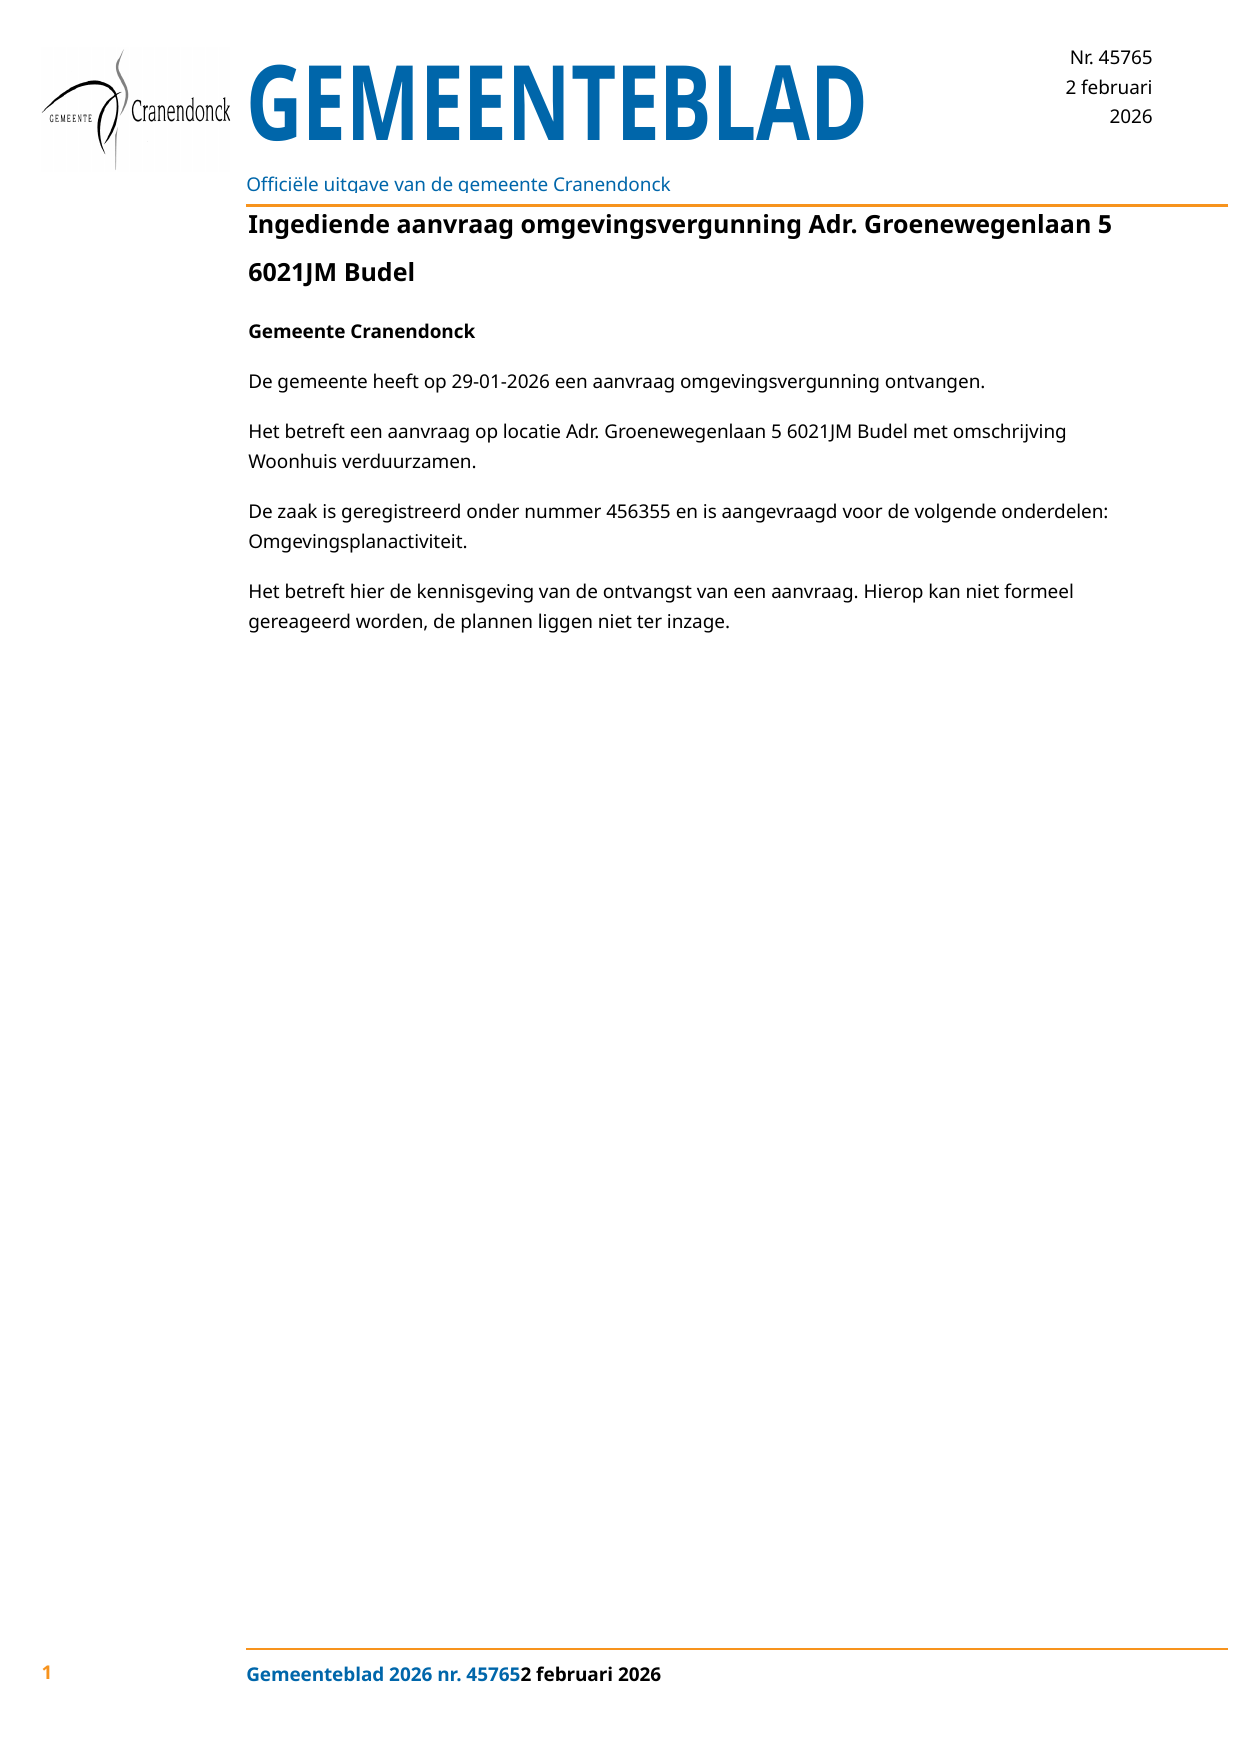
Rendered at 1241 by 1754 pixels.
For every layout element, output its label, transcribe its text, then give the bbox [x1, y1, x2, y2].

text De gemeente heeft op 29-01-2026 een aanvraag omgevingsvergunning ontvangen. [248, 368, 1152, 394]
text De zaak is geregistreerd onder nummer 456355 en is aangevraagd voor de volgende onderdelen: Omgevingsplanactiviteit. [248, 499, 1152, 554]
text Het betreft hier de kennisgeving van de ontvangst van een aanvraag. Hierop kan niet formeel gereageerd worden, de plannen liggen niet ter inzage. [248, 579, 1152, 634]
picture [41, 47, 231, 172]
text Ingediende aanvraag omgevingsvergunning Adr. Groenewegenlaan 5 6021JM Budel [248, 207, 1152, 288]
text Gemeente Cranendonck [248, 318, 1152, 344]
text Het betreft een aanvraag op locatie Adr. Groenewegenlaan 5 6021JM Budel met omschrijving Woonhuis verduurzamen. [248, 419, 1152, 474]
